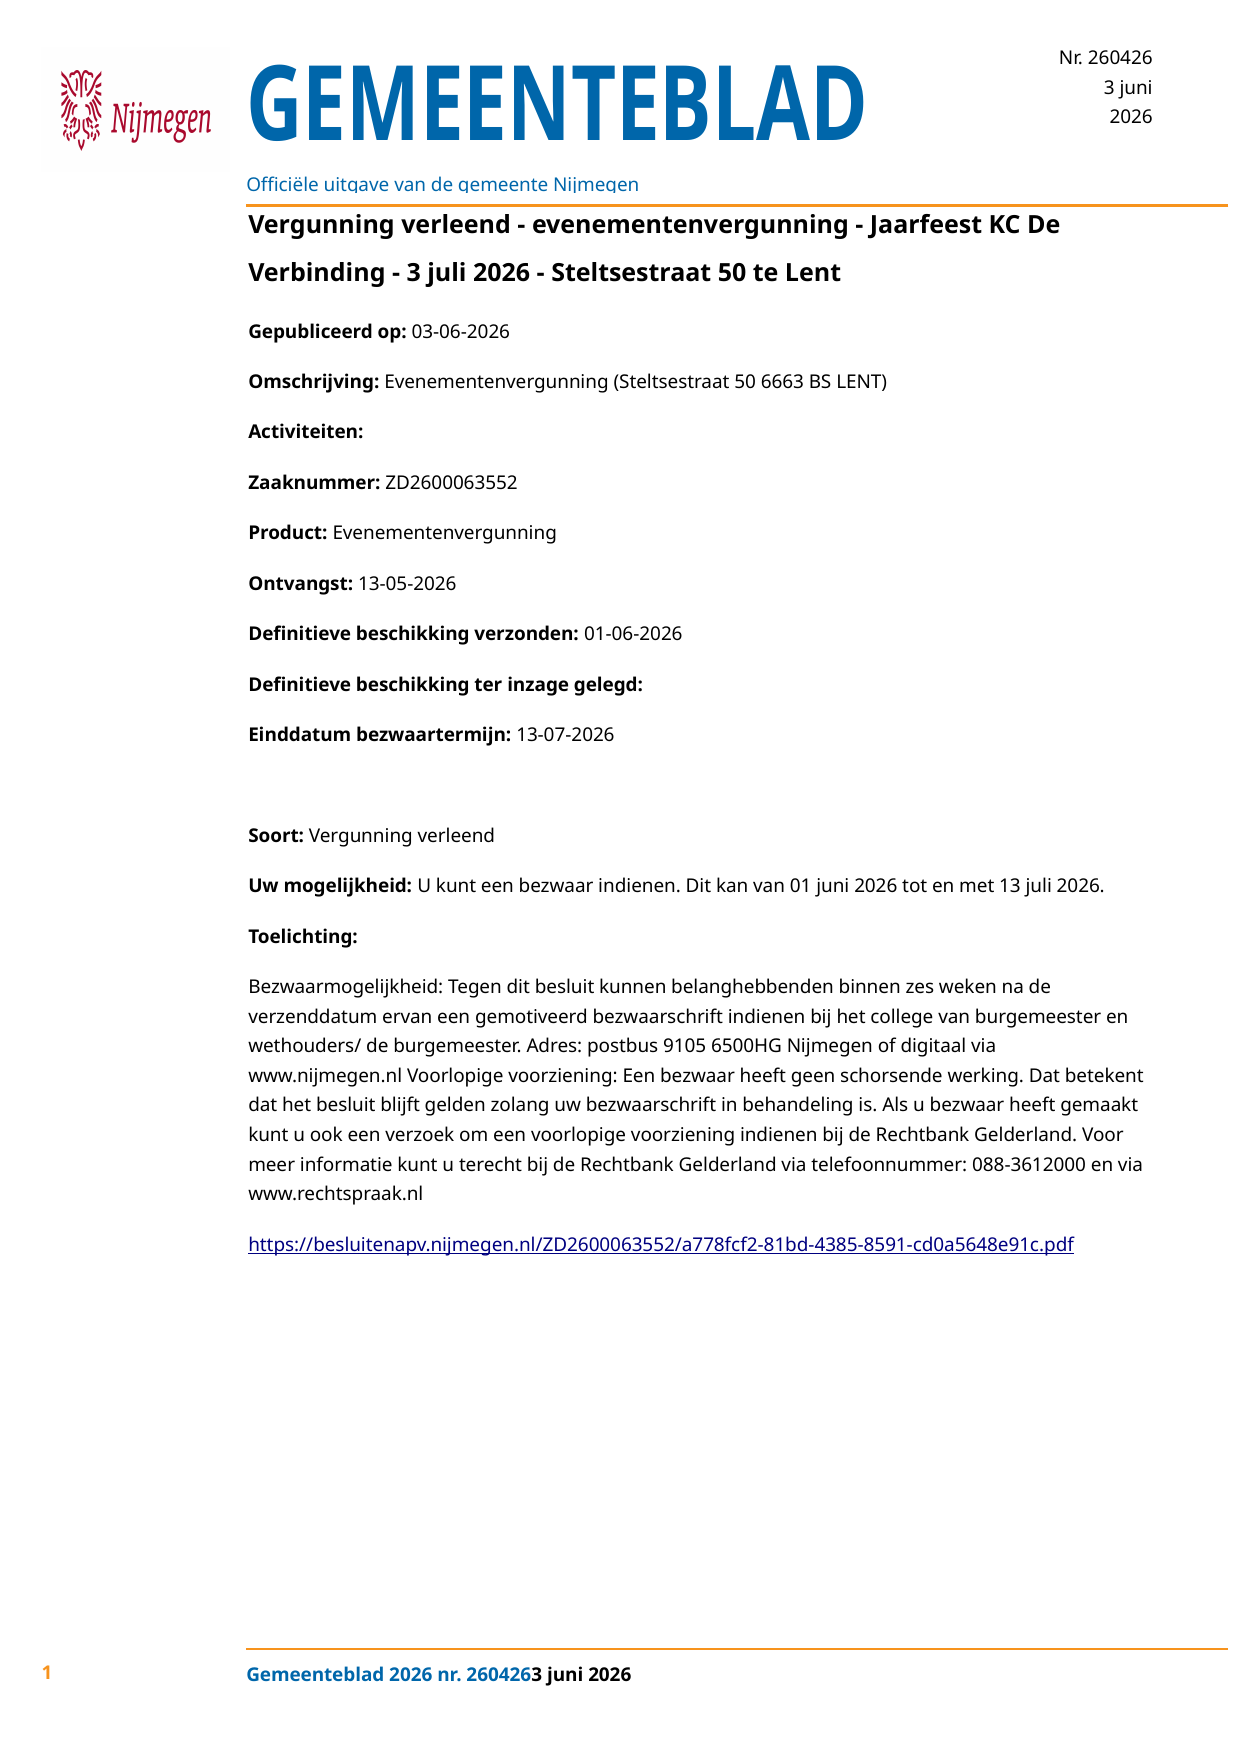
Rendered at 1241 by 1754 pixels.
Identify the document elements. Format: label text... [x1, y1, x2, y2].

text Definitieve beschikking ter inzage gelegd: [248, 671, 1152, 697]
text Bezwaarmogelijkheid: Tegen dit besluit kunnen belanghebbenden binnen zes weken na de verzenddatum ervan een gemotiveerd bezwaarschrift indienen bij het college van burgemeester en wethouders/ de burgemeester. Adres: postbus 9105 6500HG Nijmegen of digitaal via www.nijmegen.nl Voorlopige voorziening: Een bezwaar heeft geen schorsende werking. Dat betekent dat het besluit blijft gelden zolang uw bezwaarschrift in behandeling is. Als u bezwaar heeft gemaakt kunt u ook een verzoek om een voorlopige voorziening indienen bij de Rechtbank Gelderland. Voor meer informatie kunt u terecht bij de Rechtbank Gelderland via telefoonnummer: 088-3612000 en via www.rechtspraak.nl [248, 973, 1152, 1206]
text Soort: Vergunning verleend [248, 822, 1152, 848]
text Toelichting: [248, 923, 1152, 949]
text Zaaknummer: ZD2600063552 [248, 469, 1152, 495]
text Gepubliceerd op: 03-06-2026 [248, 318, 1152, 344]
text Ontvangst: 13-05-2026 [248, 570, 1152, 596]
picture [41, 47, 231, 172]
text Product: Evenementenvergunning [248, 519, 1152, 545]
text Activiteiten: [248, 419, 1152, 444]
text Uw mogelijkheid: U kunt een bezwaar indienen. Dit kan van 01 juni 2026 tot en met 13 juli 2026. [248, 872, 1152, 898]
text Einddatum bezwaartermijn: 13-07-2026 [248, 721, 1152, 747]
text Definitieve beschikking verzonden: 01-06-2026 [248, 620, 1152, 646]
text Omschrijving: Evenementenvergunning (Steltsestraat 50 6663 BS LENT) [248, 368, 1152, 394]
text https://besluitenapv.nijmegen.nl/ZD2600063552/a778fcf2-81bd-4385-8591-cd0a5648e91c.pdf [248, 1231, 1152, 1257]
text Vergunning verleend - evenementenvergunning - Jaarfeest KC De Verbinding - 3 juli 2026 - Steltsestraat 50 te Lent [248, 207, 1152, 288]
